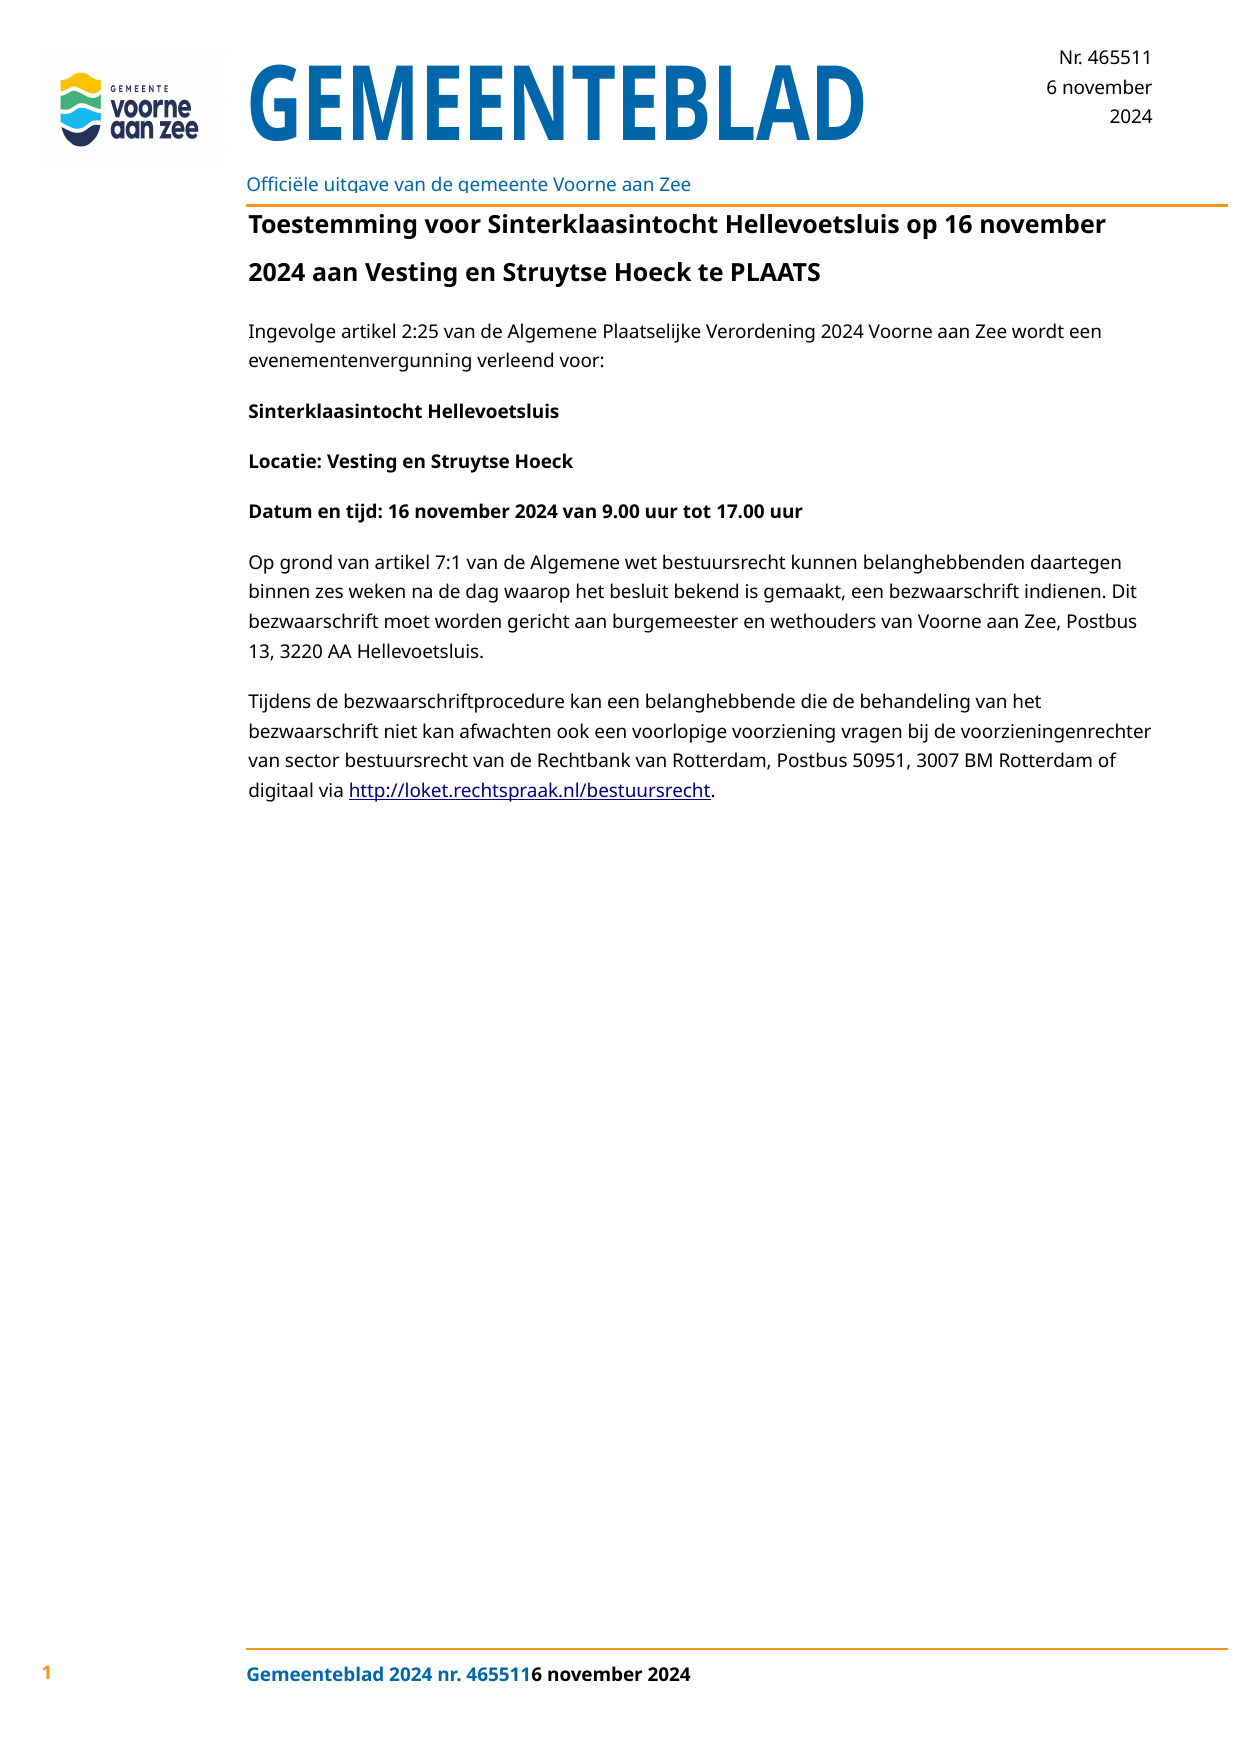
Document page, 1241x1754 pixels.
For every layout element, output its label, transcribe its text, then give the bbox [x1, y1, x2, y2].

text Tijdens de bezwaarschriftprocedure kan een belanghebbende die de behandeling van het bezwaarschrift niet kan afwachten ook een voorlopige voorziening vragen bij de voorzieningenrechter van sector bestuursrecht van de Rechtbank van Rotterdam, Postbus 50951, 3007 BM Rotterdam of digitaal via http://loket.rechtspraak.nl/bestuursrecht. [248, 688, 1152, 803]
text Ingevolge artikel 2:25 van de Algemene Plaatselijke Verordening 2024 Voorne aan Zee wordt een evenementenvergunning verleend voor: [248, 318, 1152, 373]
text Datum en tijd: 16 november 2024 van 9.00 uur tot 17.00 uur [248, 499, 1152, 524]
text Locatie: Vesting en Struytse Hoeck [248, 448, 1152, 474]
text Sinterklaasintocht Hellevoetsluis [248, 398, 1152, 424]
text Toestemming voor Sinterklaasintocht Hellevoetsluis op 16 november 2024 aan Vesting en Struytse Hoeck te PLAATS [248, 207, 1152, 288]
text Op grond van artikel 7:1 van de Algemene wet bestuursrecht kunnen belanghebbenden daartegen binnen zes weken na de dag waarop het besluit bekend is gemaakt, een bezwaarschrift indienen. Dit bezwaarschrift moet worden gericht aan burgemeester en wethouders van Voorne aan Zee, Postbus 13, 3220 AA Hellevoetsluis. [248, 549, 1152, 664]
picture [41, 47, 231, 172]
